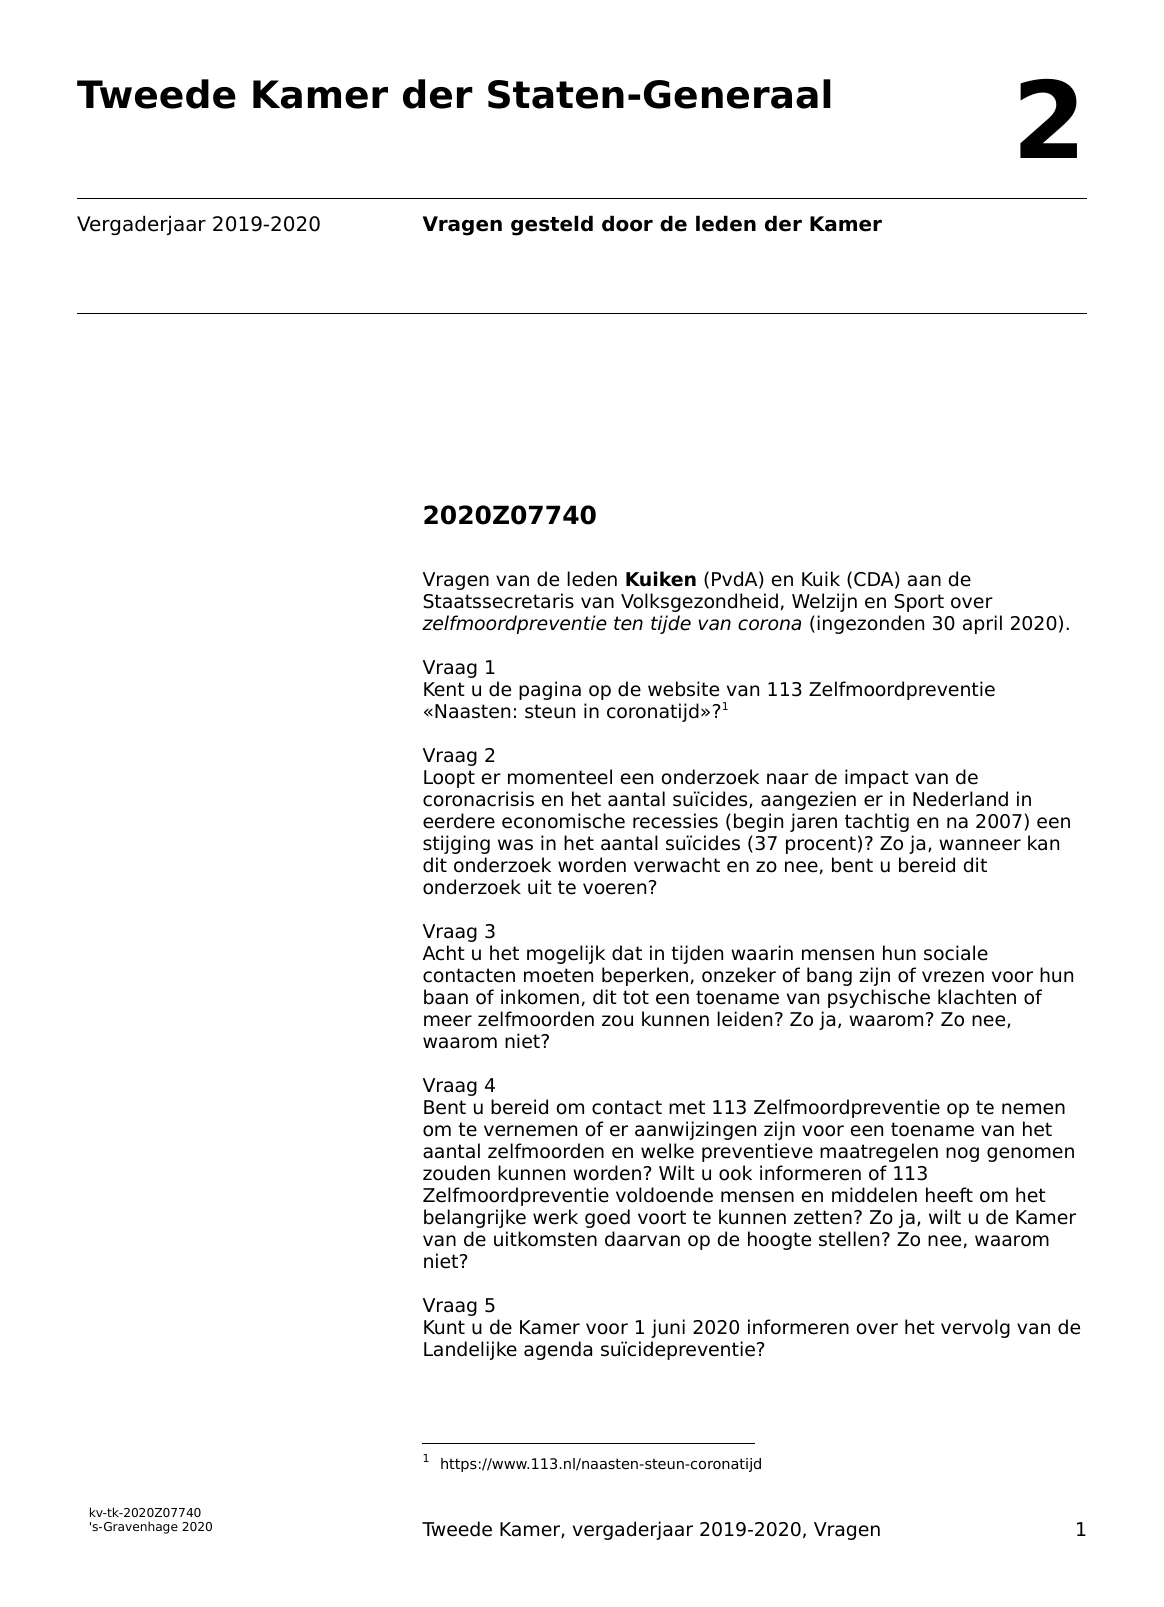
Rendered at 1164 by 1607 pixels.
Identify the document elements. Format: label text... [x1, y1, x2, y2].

text Vraag 5 [422, 1295, 1087, 1317]
text Vraag 4 [422, 1075, 1087, 1097]
text https://www.113.nl/naasten-steun-coronatijd [422, 1452, 1087, 1474]
text Vragen van de leden Kuiken (PvdA) en Kuik (CDA) aan de Staatssecretaris van Volksgezondheid, Welzijn en Sport over zelfmoordpreventie ten tijde van corona (ingezonden 30 april 2020). [422, 569, 1087, 635]
text 's-Gravenhage 2020 [88, 1520, 323, 1534]
text Kunt u de Kamer voor 1 juni 2020 informeren over het vervolg van de Landelijke agenda suïcidepreventie? [422, 1317, 1087, 1361]
text Loopt er momenteel een onderzoek naar de impact van de coronacrisis en het aantal suïcides, aangezien er in Nederland in eerdere economische recessies (begin jaren tachtig en na 2007) een stijging was in het aantal suïcides (37 procent)? Zo ja, wanneer kan dit onderzoek worden verwacht en zo nee, bent u bereid dit onderzoek uit te voeren? [422, 767, 1087, 899]
text Vraag 1 [422, 657, 1087, 679]
table_cell Vergaderjaar 2019-2020 [77, 199, 422, 313]
text kv-tk-2020Z07740 [88, 1506, 323, 1520]
table_cell Vragen gesteld door de leden der Kamer [422, 199, 1087, 313]
table_header 2 [886, 59, 1087, 198]
text Vraag 2 [422, 745, 1087, 767]
text Vraag 3 [422, 921, 1087, 943]
text 2020Z07740 [422, 501, 1087, 531]
text Kent u de pagina op de website van 113 Zelfmoordpreventie «Naasten: steun in coronatijd»? [422, 679, 1087, 723]
text Acht u het mogelijk dat in tijden waarin mensen hun sociale contacten moeten beperken, onzeker of bang zijn of vrezen voor hun baan of inkomen, dit tot een toename van psychische klachten of meer zelfmoorden zou kunnen leiden? Zo ja, waarom? Zo nee, waarom niet? [422, 943, 1087, 1053]
text Bent u bereid om contact met 113 Zelfmoordpreventie op te nemen om te vernemen of er aanwijzingen zijn voor een toename van het aantal zelfmoorden en welke preventieve maatregelen nog genomen zouden kunnen worden? Wilt u ook informeren of 113 Zelfmoordpreventie voldoende mensen en middelen heeft om het belangrijke werk goed voort te kunnen zetten? Zo ja, wilt u de Kamer van de uitkomsten daarvan op de hoogte stellen? Zo nee, waarom niet? [422, 1097, 1087, 1273]
table_header Tweede Kamer der Staten-Generaal [77, 59, 886, 198]
